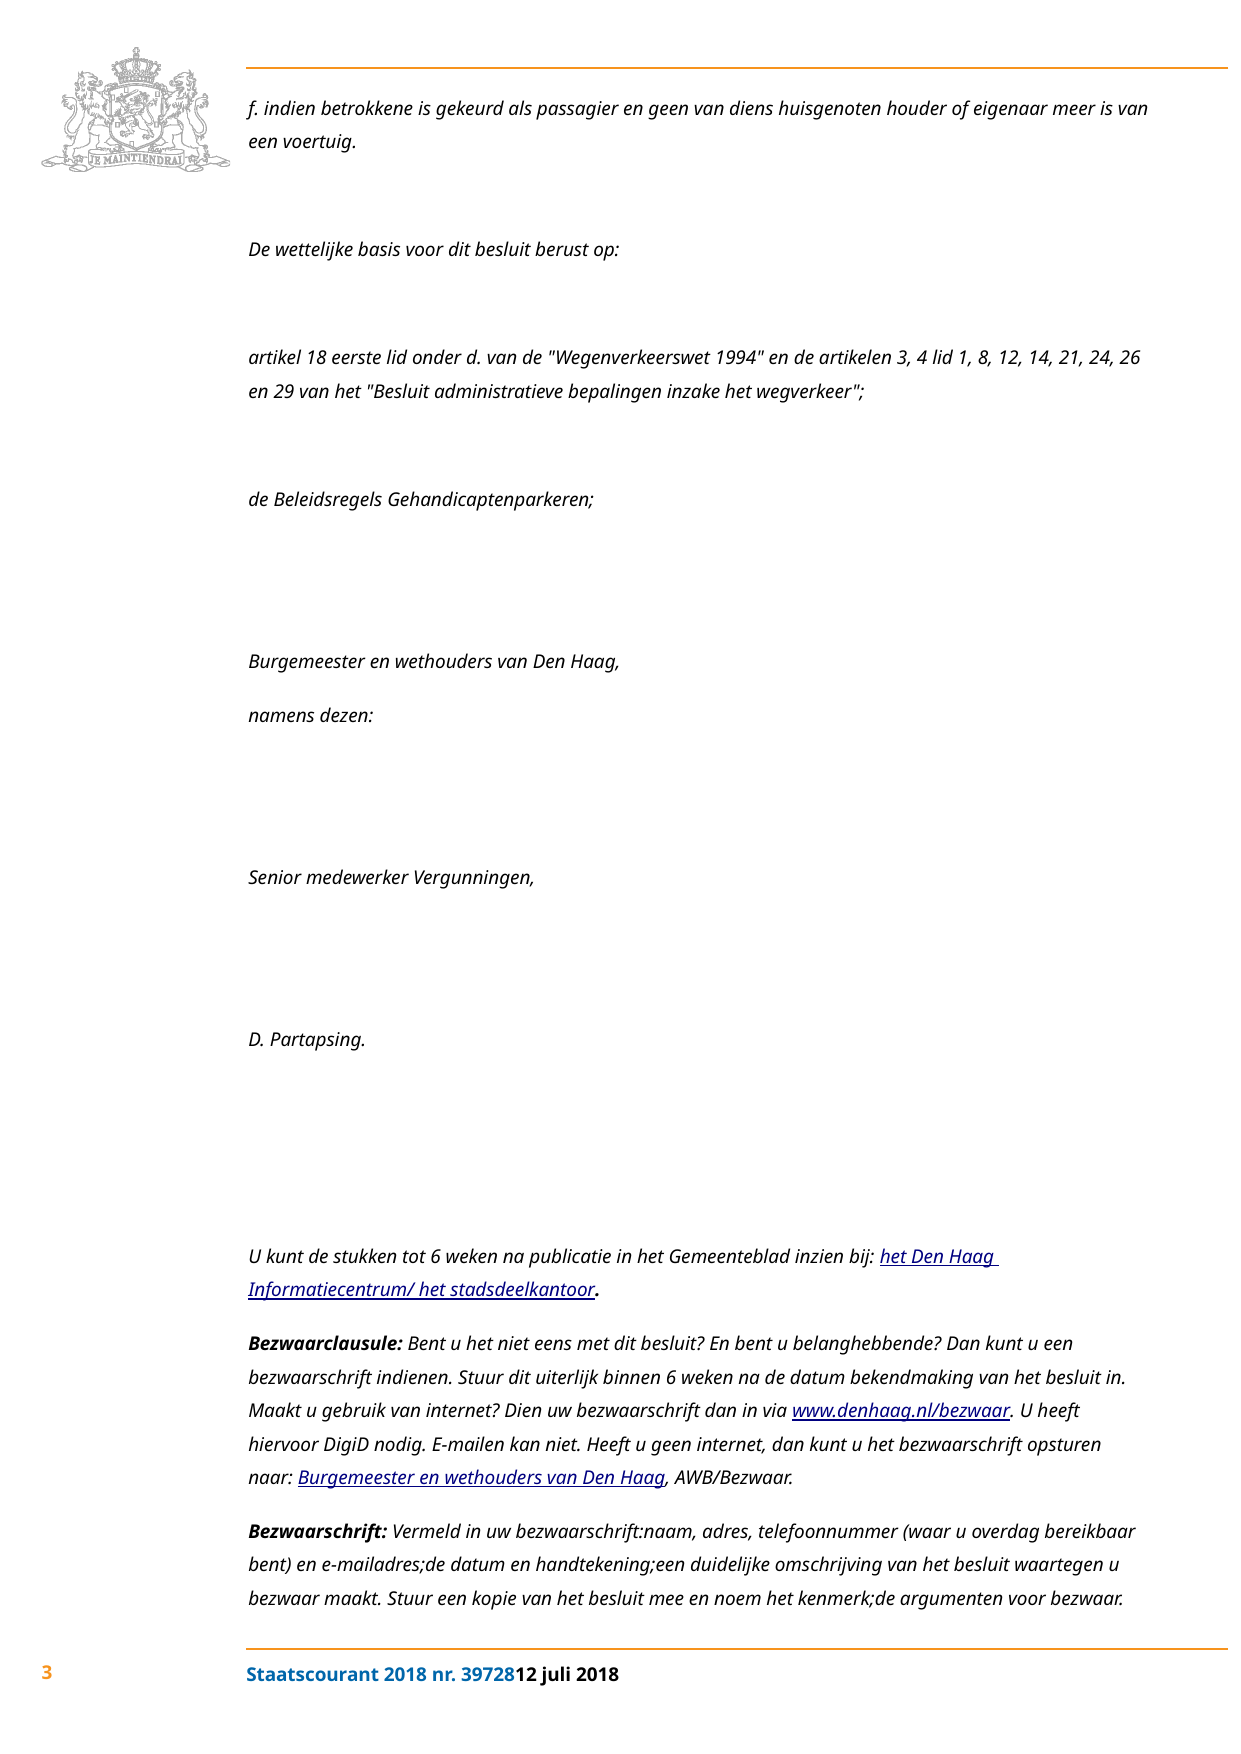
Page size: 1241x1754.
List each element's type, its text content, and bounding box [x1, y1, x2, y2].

text D. Partapsing. [248, 1027, 1152, 1052]
text Bezwaarschrift: Vermeld in uw bezwaarschrift:naam, adres, telefoonnummer (waar u overdag bereikbaar bent) en e-mailadres;de datum en handtekening;een duidelijke omschrijving van het besluit waartegen u bezwaar maakt. Stuur een kopie van het besluit mee en noem het kenmerk;de argumenten voor bezwaar. [248, 1518, 1152, 1611]
text Senior medewerker Vergunningen, [248, 864, 1152, 890]
text namens dezen: [248, 702, 1152, 728]
text de Beleidsregels Gehandicaptenparkeren; [248, 486, 1152, 512]
text f. indien betrokkene is gekeurd als passagier en geen van diens huisgenoten houder of eigenaar meer is van een voertuig. [248, 95, 1152, 154]
text artikel 18 eerste lid onder d. van de "Wegenverkeerswet 1994" en de artikelen 3, 4 lid 1, 8, 12, 14, 21, 24, 26 en 29 van het "Besluit administratieve bepalingen inzake het wegverkeer"; [248, 344, 1152, 404]
picture [41, 47, 231, 172]
text Burgemeester en wethouders van Den Haag, [248, 648, 1152, 674]
text De wettelijke basis voor dit besluit berust op: [248, 236, 1152, 262]
text U kunt de stukken tot 6 weken na publicatie in het Gemeenteblad inzien bij: het Den Haag Informatiecentrum/ het stadsdeelkantoor. [248, 1243, 1152, 1302]
text Bezwaarclausule: Bent u het niet eens met dit besluit? En bent u belanghebbende? Dan kunt u een bezwaarschrift indienen. Stuur dit uiterlijk binnen 6 weken na de datum bekendmaking van het besluit in. Maakt u gebruik van internet? Dien uw bezwaarschrift dan in via www.denhaag.nl/bezwaar. U heeft hiervoor DigiD nodig. E-mailen kan niet. Heeft u geen internet, dan kunt u het bezwaarschrift opsturen naar: Burgemeester en wethouders van Den Haag, AWB/Bezwaar. [248, 1330, 1152, 1490]
